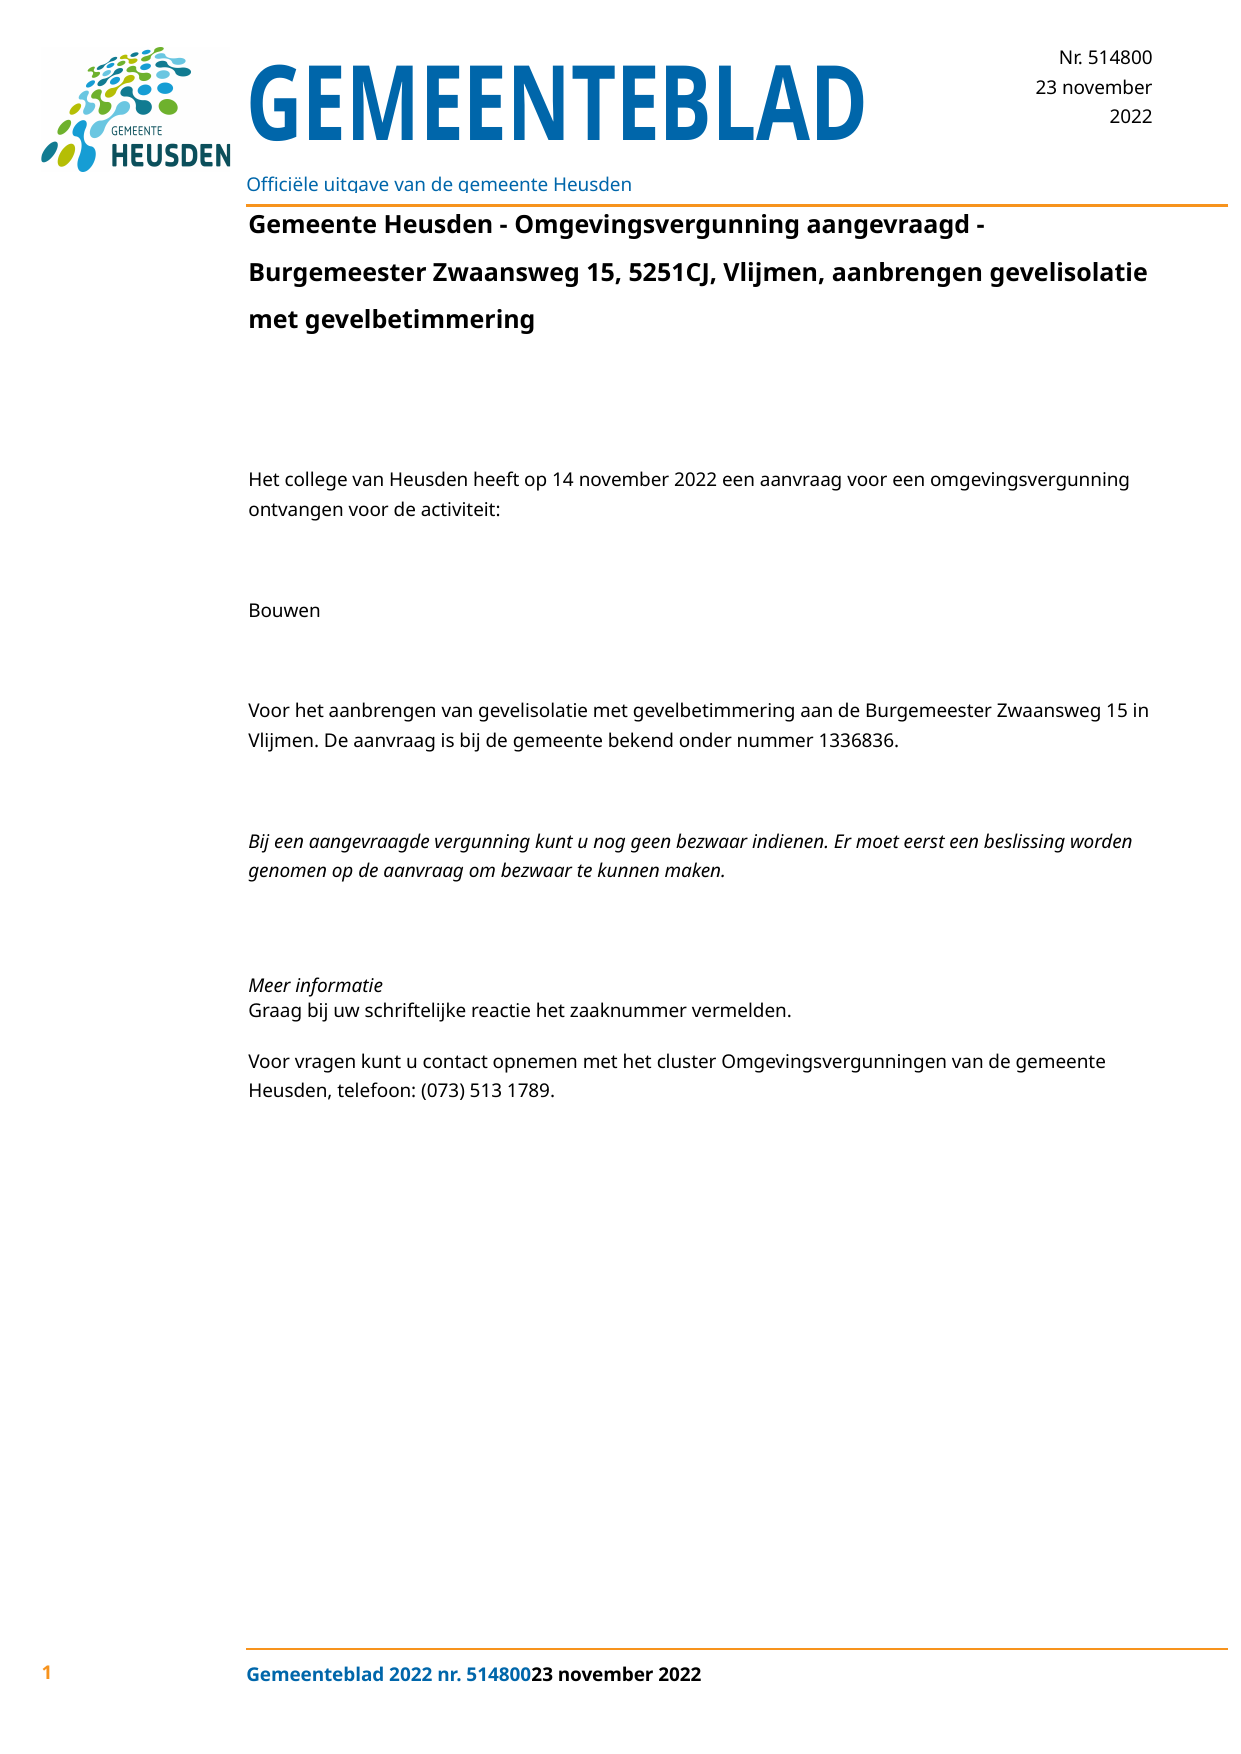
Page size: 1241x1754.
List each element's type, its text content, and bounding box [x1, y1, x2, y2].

text Voor vragen kunt u contact opnemen met het cluster Omgevingsvergunningen van de gemeente Heusden, telefoon: (073) 513 1789. [248, 1048, 1152, 1103]
picture [41, 47, 231, 172]
text Bij een aangevraagde vergunning kunt u nog geen bezwaar indienen. Er moet eerst een beslissing worden genomen op de aanvraag om bezwaar te kunnen maken. [248, 828, 1152, 883]
text Gemeente Heusden - Omgevingsvergunning aangevraagd - Burgemeester Zwaansweg 15, 5251CJ, Vlijmen, aanbrengen gevelisolatie met gevelbetimmering [248, 207, 1152, 336]
text Voor het aanbrengen van gevelisolatie met gevelbetimmering aan de Burgemeester Zwaansweg 15 in Vlijmen. De aanvraag is bij de gemeente bekend onder nummer 1336836. [248, 698, 1152, 753]
text Het college van Heusden heeft op 14 november 2022 een aanvraag voor een omgevingsvergunning ontvangen voor de activiteit: [248, 466, 1152, 522]
text Meer informatie [248, 972, 1152, 998]
text Graag bij uw schriftelijke reactie het zaaknummer vermelden. [248, 998, 1152, 1023]
text Bouwen [248, 597, 1152, 622]
